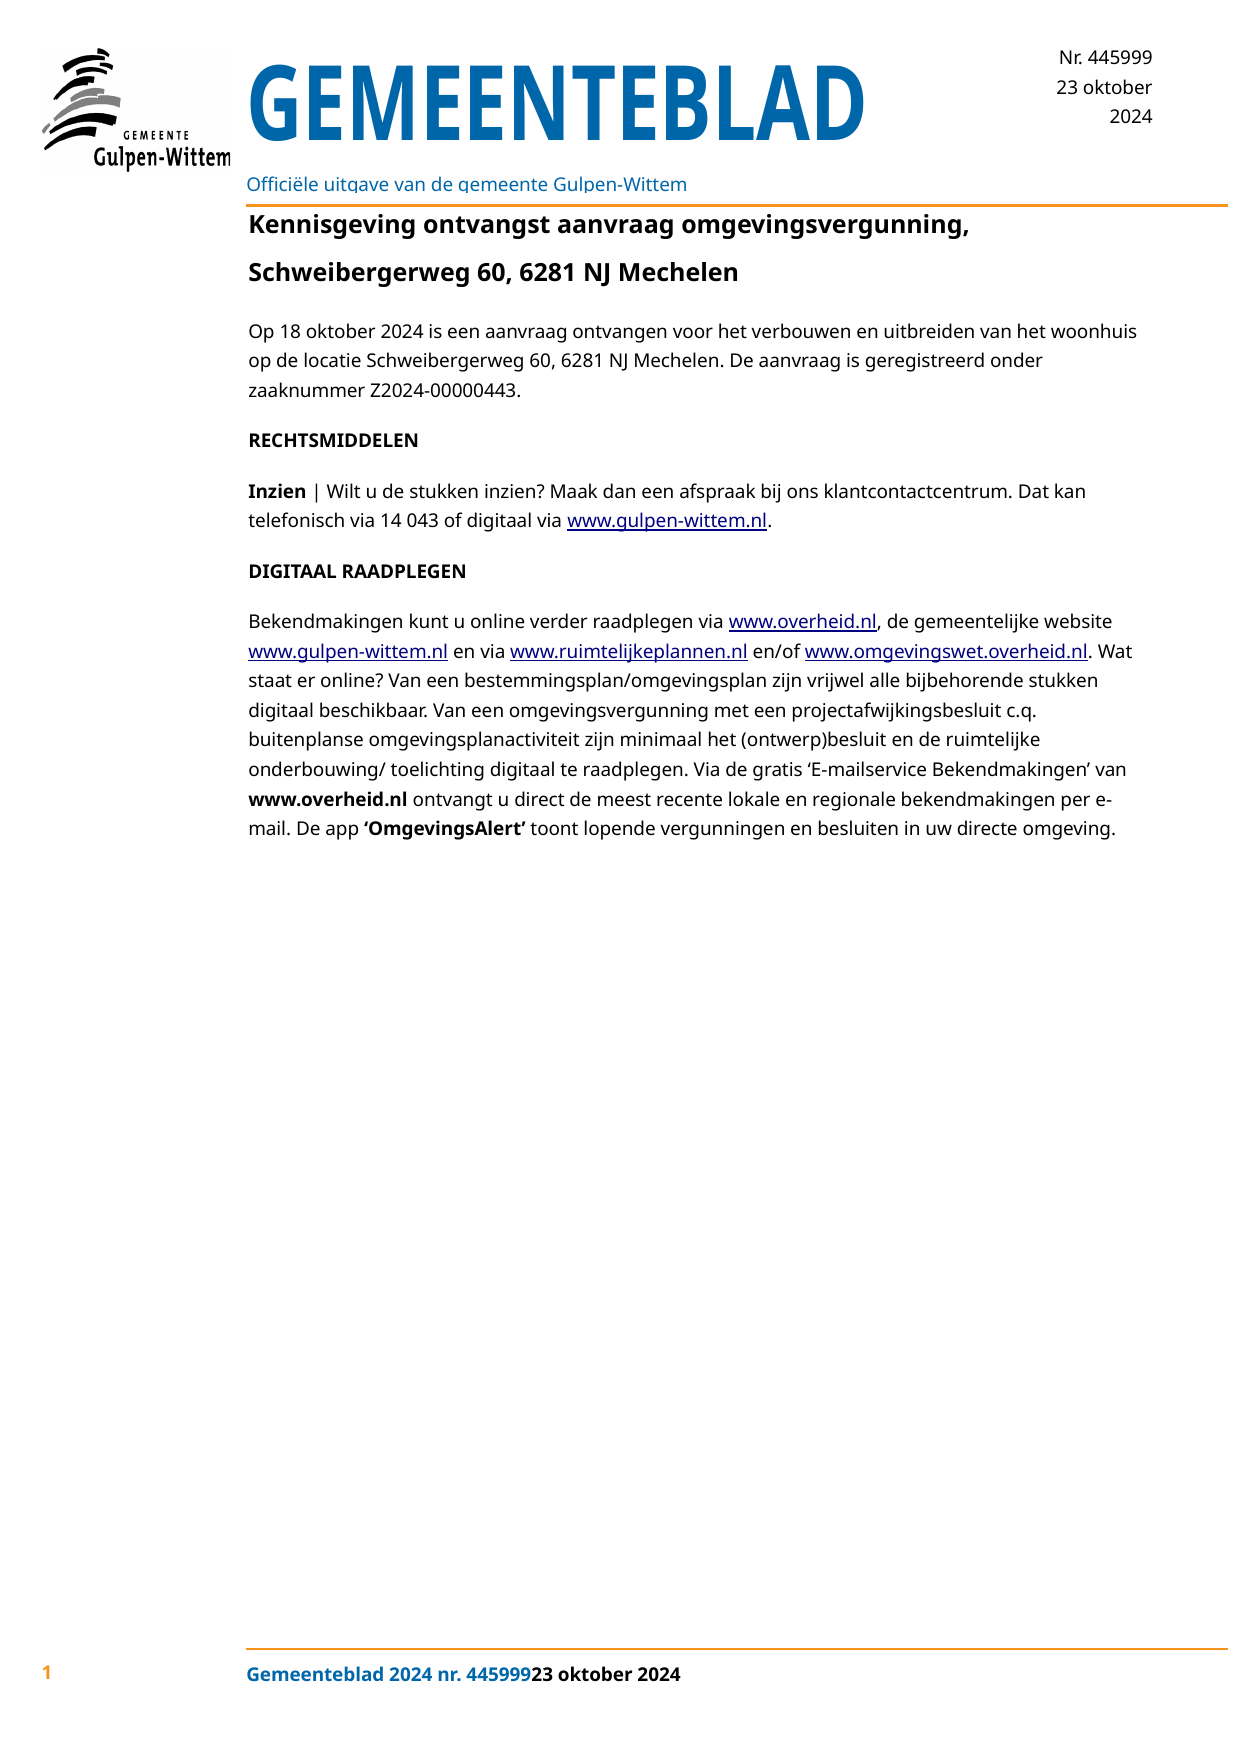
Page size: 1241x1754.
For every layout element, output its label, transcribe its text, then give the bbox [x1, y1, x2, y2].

text RECHTSMIDDELEN [248, 427, 1152, 453]
text Kennisgeving ontvangst aanvraag omgevingsvergunning, Schweibergerweg 60, 6281 NJ Mechelen [248, 207, 1152, 288]
text Bekendmakingen kunt u online verder raadplegen via www.overheid.nl, de gemeentelijke website www.gulpen-wittem.nl en via www.ruimtelijkeplannen.nl en/of www.omgevingswet.overheid.nl. Wat staat er online? Van een bestemmingsplan/omgevingsplan zijn vrijwel alle bijbehorende stukken digitaal beschikbaar. Van een omgevingsvergunning met een projectafwijkingsbesluit c.q. buitenplanse omgevingsplanactiviteit zijn minimaal het (ontwerp)besluit en de ruimtelijke onderbouwing/ toelichting digitaal te raadplegen. Via de gratis ‘E-mailservice Bekendmakingen’ van www.overheid.nl ontvangt u direct de meest recente lokale en regionale bekendmakingen per e-mail. De app ‘OmgevingsAlert’ toont lopende vergunningen en besluiten in uw directe omgeving. [248, 608, 1152, 841]
text Op 18 oktober 2024 is een aanvraag ontvangen voor het verbouwen en uitbreiden van het woonhuis op de locatie Schweibergerweg 60, 6281 NJ Mechelen. De aanvraag is geregistreerd onder zaaknummer Z2024-00000443. [248, 318, 1152, 403]
text DIGITAAL RAADPLEGEN [248, 558, 1152, 584]
text Inzien | Wilt u de stukken inzien? Maak dan een afspraak bij ons klantcontactcentrum. Dat kan telefonisch via 14 043 of digitaal via www.gulpen-wittem.nl. [248, 478, 1152, 533]
picture [41, 47, 231, 172]
